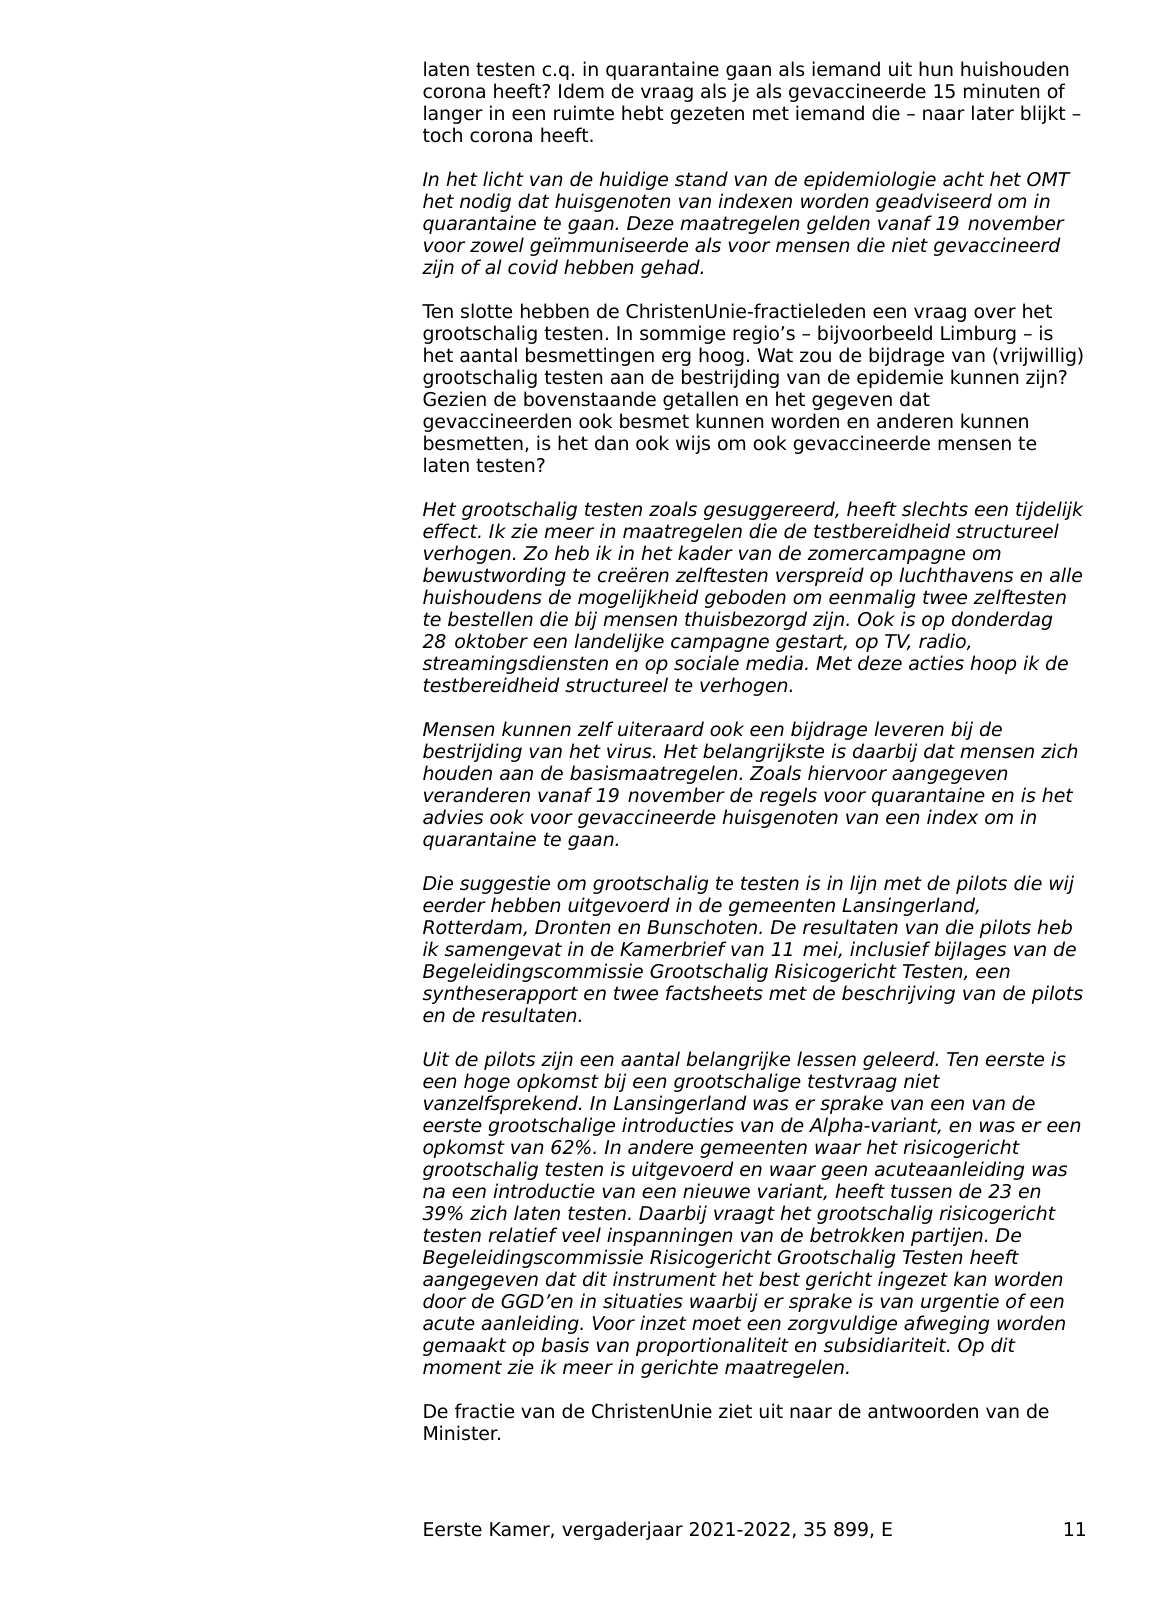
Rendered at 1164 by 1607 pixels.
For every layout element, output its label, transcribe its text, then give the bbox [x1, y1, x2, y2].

text In het licht van de huidige stand van de epidemiologie acht het OMT het nodig dat huisgenoten van indexen worden geadviseerd om in quarantaine te gaan. Deze maatregelen gelden vanaf 19 november voor zowel geïmmuniseerde als voor mensen die niet gevaccineerd zijn of al covid hebben gehad. [422, 169, 1087, 279]
text Die suggestie om grootschalig te testen is in lijn met de pilots die wij eerder hebben uitgevoerd in de gemeenten Lansingerland, Rotterdam, Dronten en Bunschoten. De resultaten van die pilots heb ik samengevat in de Kamerbrief van 11 mei, inclusief bijlages van de Begeleidingscommissie Grootschalig Risicogericht Testen, een syntheserapport en twee factsheets met de beschrijving van de pilots en de resultaten. [422, 873, 1087, 1027]
text Ten slotte hebben de ChristenUnie-fractieleden een vraag over het grootschalig testen. In sommige regio’s – bijvoorbeeld Limburg – is het aantal besmettingen erg hoog. Wat zou de bijdrage van (vrijwillig) grootschalig testen aan de bestrijding van de epidemie kunnen zijn? Gezien de bovenstaande getallen en het gegeven dat gevaccineerden ook besmet kunnen worden en anderen kunnen besmetten, is het dan ook wijs om ook gevaccineerde mensen te laten testen? [422, 301, 1087, 477]
text Het grootschalig testen zoals gesuggereerd, heeft slechts een tijdelijk effect. Ik zie meer in maatregelen die de testbereidheid structureel verhogen. Zo heb ik in het kader van de zomercampagne om bewustwording te creëren zelftesten verspreid op luchthavens en alle huishoudens de mogelijkheid geboden om eenmalig twee zelftesten te bestellen die bij mensen thuisbezorgd zijn. Ook is op donderdag 28 oktober een landelijke campagne gestart, op TV, radio, streamingsdiensten en op sociale media. Met deze acties hoop ik de testbereidheid structureel te verhogen. [422, 499, 1087, 697]
text laten testen c.q. in quarantaine gaan als iemand uit hun huishouden corona heeft? Idem de vraag als je als gevaccineerde 15 minuten of langer in een ruimte hebt gezeten met iemand die – naar later blijkt – toch corona heeft. [422, 59, 1087, 147]
text Mensen kunnen zelf uiteraard ook een bijdrage leveren bij de bestrijding van het virus. Het belangrijkste is daarbij dat mensen zich houden aan de basismaatregelen. Zoals hiervoor aangegeven veranderen vanaf 19 november de regels voor quarantaine en is het advies ook voor gevaccineerde huisgenoten van een index om in quarantaine te gaan. [422, 719, 1087, 851]
text Uit de pilots zijn een aantal belangrijke lessen geleerd. Ten eerste is een hoge opkomst bij een grootschalige testvraag niet vanzelfsprekend. In Lansingerland was er sprake van een van de eerste grootschalige introducties van de Alpha-variant, en was er een opkomst van 62%. In andere gemeenten waar het risicogericht grootschalig testen is uitgevoerd en waar geen acuteaanleiding was na een introductie van een nieuwe variant, heeft tussen de 23 en 39% zich laten testen. Daarbij vraagt het grootschalig risicogericht testen relatief veel inspanningen van de betrokken partijen. De Begeleidingscommissie Risicogericht Grootschalig Testen heeft aangegeven dat dit instrument het best gericht ingezet kan worden door de GGD’en in situaties waarbij er sprake is van urgentie of een acute aanleiding. Voor inzet moet een zorgvuldige afweging worden gemaakt op basis van proportionaliteit en subsidiariteit. Op dit moment zie ik meer in gerichte maatregelen. [422, 1049, 1087, 1379]
text De fractie van de ChristenUnie ziet uit naar de antwoorden van de Minister. [422, 1401, 1087, 1445]
